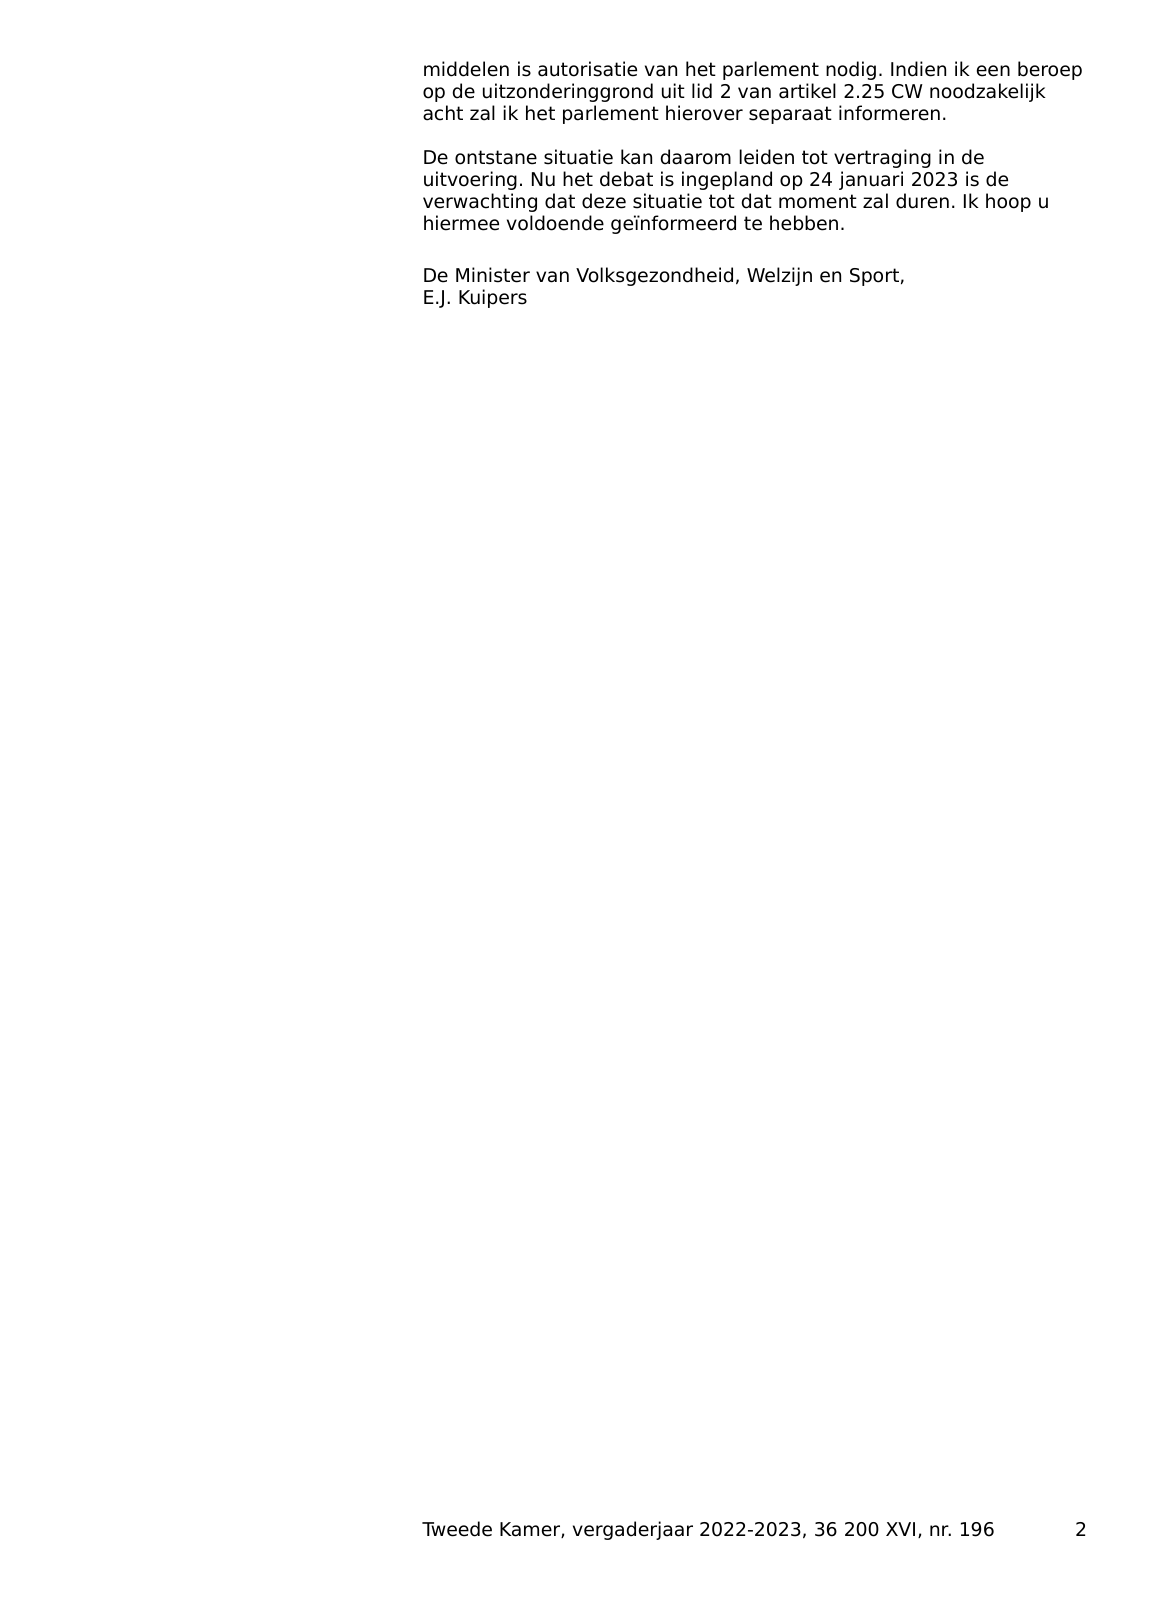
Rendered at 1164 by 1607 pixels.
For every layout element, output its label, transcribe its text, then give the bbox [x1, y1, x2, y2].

text middelen is autorisatie van het parlement nodig. Indien ik een beroep op de uitzonderinggrond uit lid 2 van artikel 2.25 CW noodzakelijk acht zal ik het parlement hierover separaat informeren. [422, 59, 1087, 125]
text De ontstane situatie kan daarom leiden tot vertraging in de uitvoering. Nu het debat is ingepland op 24 januari 2023 is de verwachting dat deze situatie tot dat moment zal duren. Ik hoop u hiermee voldoende geïnformeerd te hebben. [422, 147, 1087, 235]
text De Minister van Volksgezondheid, Welzijn en Sport, E.J. Kuipers [422, 265, 1087, 309]
